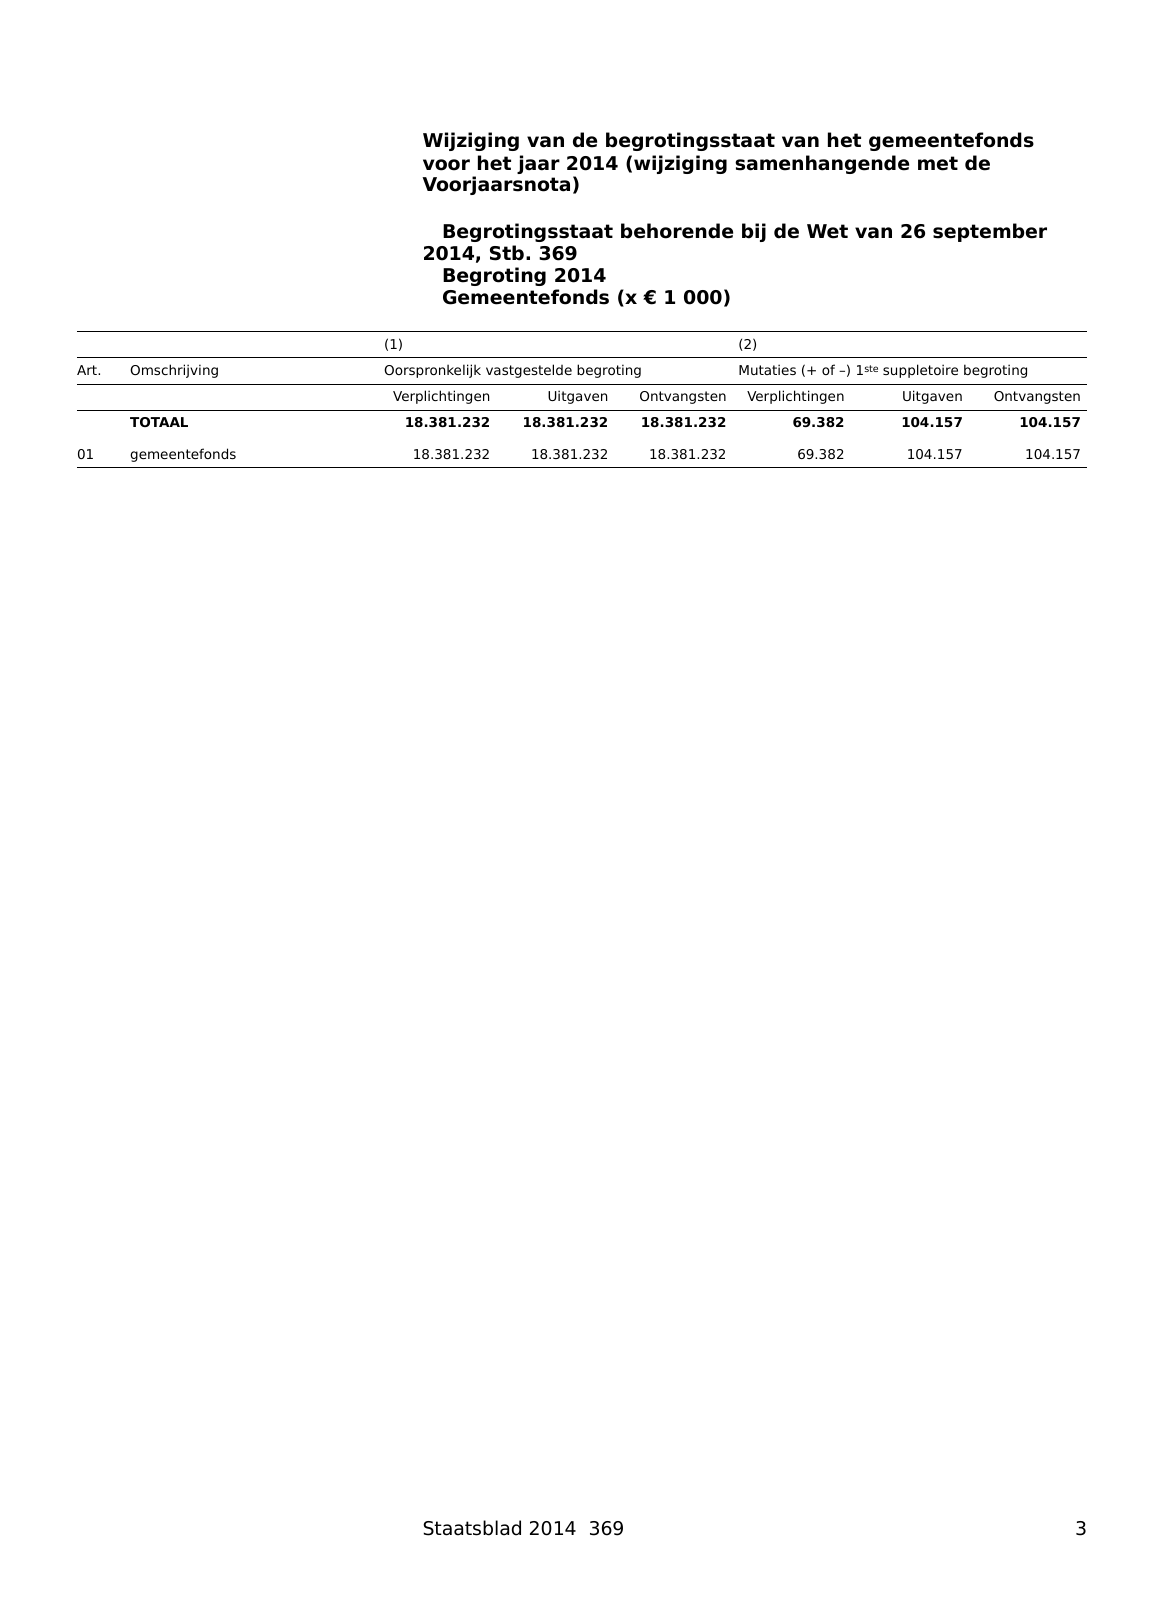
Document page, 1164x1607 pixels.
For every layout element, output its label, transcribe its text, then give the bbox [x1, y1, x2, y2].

table_cell 104.157 [850, 411, 968, 431]
table_cell 69.382 [732, 411, 850, 431]
table_header [77, 332, 124, 357]
table_cell [77, 431, 124, 447]
table_cell [124, 431, 378, 447]
table_cell 18.381.232 [496, 411, 614, 431]
table_cell 104.157 [850, 447, 968, 467]
table_cell Verplichtingen [378, 385, 496, 409]
table_cell 01 [77, 447, 124, 467]
table_cell 18.381.232 [614, 411, 732, 431]
table_cell [850, 431, 968, 447]
table_header [124, 332, 378, 357]
table_cell gemeentefonds [124, 447, 378, 467]
table_cell Uitgaven [496, 385, 614, 409]
table_cell Uitgaven [850, 385, 968, 409]
subtitle Wijziging van de begrotingsstaat van het gemeentefonds voor het jaar 2014 (wijziging samenhangende met de Voorjaarsnota) [422, 130, 1087, 196]
table_cell 18.381.232 [378, 411, 496, 431]
table_cell Art. [77, 358, 124, 383]
table_cell 104.157 [969, 411, 1087, 431]
table_cell Oorspronkelijk vastgestelde begroting [378, 358, 732, 383]
table_header (2) [732, 332, 1087, 357]
table_cell [496, 431, 614, 447]
table_cell 104.157 [969, 447, 1087, 467]
table_cell Mutaties (+ of –) 1ste suppletoire begroting [732, 358, 1087, 383]
table_header (1) [378, 332, 732, 357]
table_cell [732, 431, 850, 447]
table_cell [77, 411, 124, 431]
text Begrotingsstaat behorende bij de Wet van 26 september 2014, Stb. 369 [422, 221, 1087, 265]
table_cell 69.382 [732, 447, 850, 467]
table_cell [614, 431, 732, 447]
text Begroting 2014 [422, 265, 1087, 287]
table_cell [124, 385, 378, 409]
table_cell [378, 431, 496, 447]
table_cell [969, 431, 1087, 447]
table_cell 18.381.232 [614, 447, 732, 467]
table_cell 18.381.232 [496, 447, 614, 467]
table_cell Verplichtingen [732, 385, 850, 409]
text Gemeentefonds (x € 1 000) [422, 287, 1087, 309]
table_cell TOTAAL [124, 411, 378, 431]
table_cell 18.381.232 [378, 447, 496, 467]
table_cell Omschrijving [124, 358, 378, 383]
table_cell [77, 385, 124, 409]
table_cell Ontvangsten [969, 385, 1087, 409]
table_cell Ontvangsten [614, 385, 732, 409]
